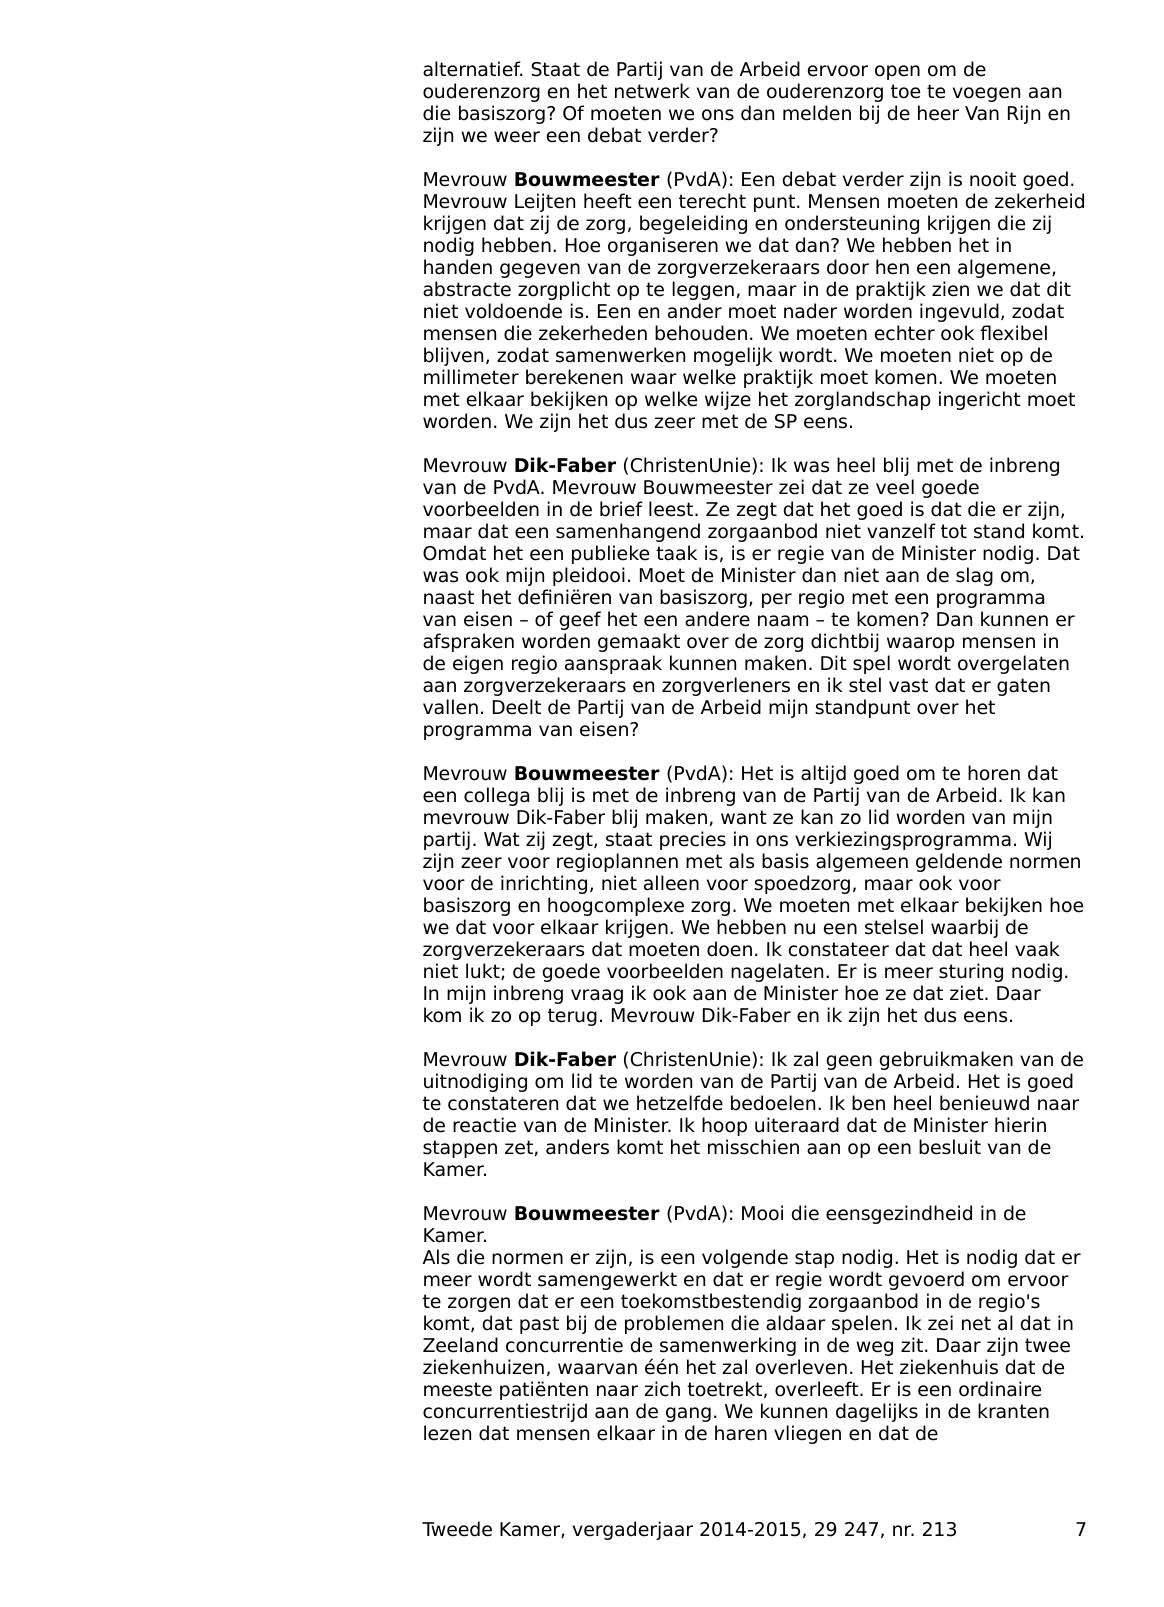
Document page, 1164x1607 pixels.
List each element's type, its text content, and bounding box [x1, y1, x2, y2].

text Mevrouw Bouwmeester (PvdA): Mooi die eensgezindheid in de Kamer. [422, 1203, 1087, 1247]
text Als die normen er zijn, is een volgende stap nodig. Het is nodig dat er meer wordt samengewerkt en dat er regie wordt gevoerd om ervoor te zorgen dat er een toekomstbestendig zorgaanbod in de regio's komt, dat past bij de problemen die aldaar spelen. Ik zei net al dat in Zeeland concurrentie de samenwerking in de weg zit. Daar zijn twee ziekenhuizen, waarvan één het zal overleven. Het ziekenhuis dat de meeste patiënten naar zich toetrekt, overleeft. Er is een ordinaire concurrentiestrijd aan de gang. We kunnen dagelijks in de kranten lezen dat mensen elkaar in de haren vliegen en dat de [422, 1247, 1087, 1445]
text Mevrouw Bouwmeester (PvdA): Een debat verder zijn is nooit goed. Mevrouw Leijten heeft een terecht punt. Mensen moeten de zekerheid krijgen dat zij de zorg, begeleiding en ondersteuning krijgen die zij nodig hebben. Hoe organiseren we dat dan? We hebben het in handen gegeven van de zorgverzekeraars door hen een algemene, abstracte zorgplicht op te leggen, maar in de praktijk zien we dat dit niet voldoende is. Een en ander moet nader worden ingevuld, zodat mensen die zekerheden behouden. We moeten echter ook flexibel blijven, zodat samenwerken mogelijk wordt. We moeten niet op de millimeter berekenen waar welke praktijk moet komen. We moeten met elkaar bekijken op welke wijze het zorglandschap ingericht moet worden. We zijn het dus zeer met de SP eens. [422, 169, 1087, 433]
text Mevrouw Bouwmeester (PvdA): Het is altijd goed om te horen dat een collega blij is met de inbreng van de Partij van de Arbeid. Ik kan mevrouw Dik-Faber blij maken, want ze kan zo lid worden van mijn partij. Wat zij zegt, staat precies in ons verkiezingsprogramma. Wij zijn zeer voor regioplannen met als basis algemeen geldende normen voor de inrichting, niet alleen voor spoedzorg, maar ook voor basiszorg en hoogcomplexe zorg. We moeten met elkaar bekijken hoe we dat voor elkaar krijgen. We hebben nu een stelsel waarbij de zorgverzekeraars dat moeten doen. Ik constateer dat dat heel vaak niet lukt; de goede voorbeelden nagelaten. Er is meer sturing nodig. In mijn inbreng vraag ik ook aan de Minister hoe ze dat ziet. Daar kom ik zo op terug. Mevrouw Dik-Faber en ik zijn het dus eens. [422, 763, 1087, 1027]
text alternatief. Staat de Partij van de Arbeid ervoor open om de ouderenzorg en het netwerk van de ouderenzorg toe te voegen aan die basiszorg? Of moeten we ons dan melden bij de heer Van Rijn en zijn we weer een debat verder? [422, 59, 1087, 147]
text Mevrouw Dik-Faber (ChristenUnie): Ik was heel blij met de inbreng van de PvdA. Mevrouw Bouwmeester zei dat ze veel goede voorbeelden in de brief leest. Ze zegt dat het goed is dat die er zijn, maar dat een samenhangend zorgaanbod niet vanzelf tot stand komt. Omdat het een publieke taak is, is er regie van de Minister nodig. Dat was ook mijn pleidooi. Moet de Minister dan niet aan de slag om, naast het definiëren van basiszorg, per regio met een programma van eisen – of geef het een andere naam – te komen? Dan kunnen er afspraken worden gemaakt over de zorg dichtbij waarop mensen in de eigen regio aanspraak kunnen maken. Dit spel wordt overgelaten aan zorgverzekeraars en zorgverleners en ik stel vast dat er gaten vallen. Deelt de Partij van de Arbeid mijn standpunt over het programma van eisen? [422, 455, 1087, 741]
text Mevrouw Dik-Faber (ChristenUnie): Ik zal geen gebruikmaken van de uitnodiging om lid te worden van de Partij van de Arbeid. Het is goed te constateren dat we hetzelfde bedoelen. Ik ben heel benieuwd naar de reactie van de Minister. Ik hoop uiteraard dat de Minister hierin stappen zet, anders komt het misschien aan op een besluit van de Kamer. [422, 1049, 1087, 1181]
